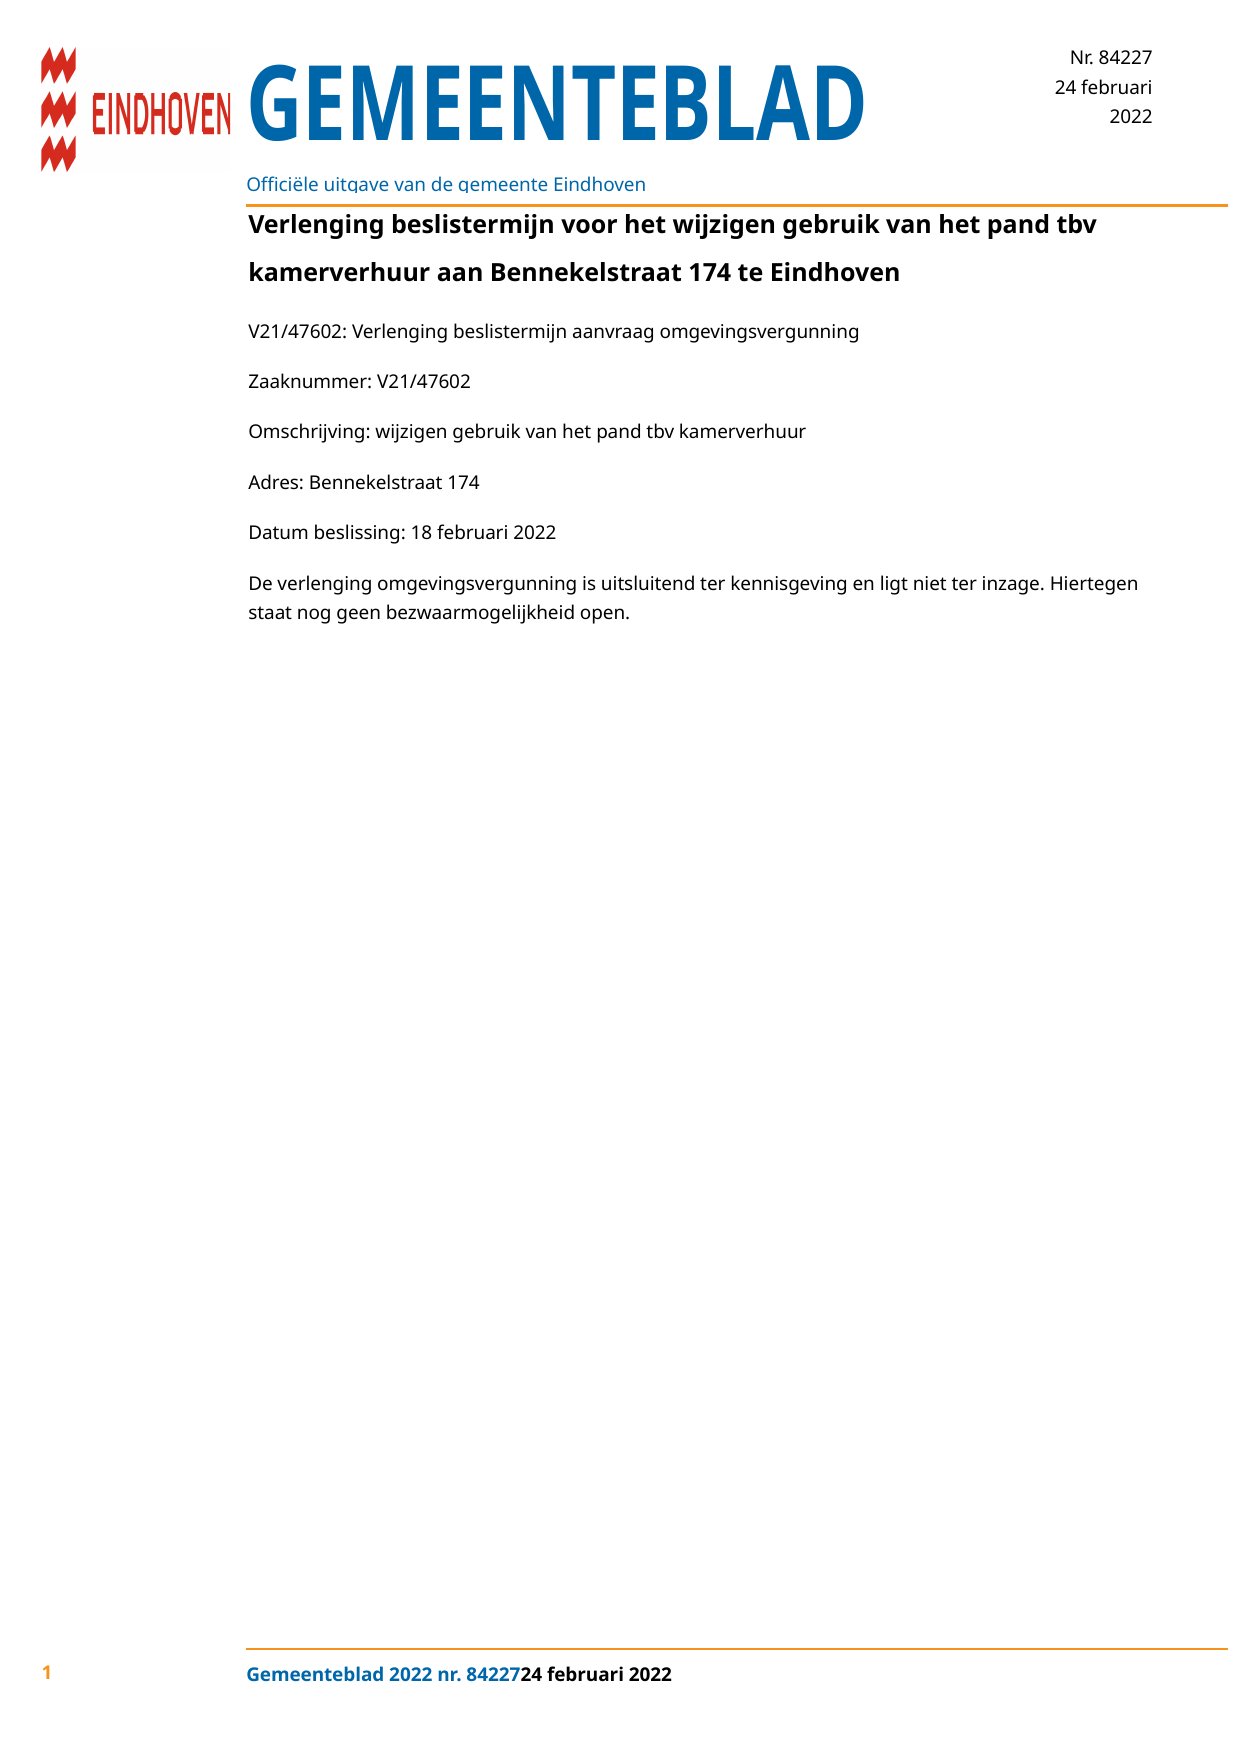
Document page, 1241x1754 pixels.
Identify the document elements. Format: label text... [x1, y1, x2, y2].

text Verlenging beslistermijn voor het wijzigen gebruik van het pand tbv kamerverhuur aan Bennekelstraat 174 te Eindhoven [248, 207, 1152, 288]
text De verlenging omgevingsvergunning is uitsluitend ter kennisgeving en ligt niet ter inzage. Hiertegen staat nog geen bezwaarmogelijkheid open. [248, 570, 1152, 625]
text Zaaknummer: V21/47602 [248, 368, 1152, 394]
text Omschrijving: wijzigen gebruik van het pand tbv kamerverhuur [248, 419, 1152, 444]
picture [41, 47, 231, 172]
text V21/47602: Verlenging beslistermijn aanvraag omgevingsvergunning [248, 318, 1152, 344]
text Adres: Bennekelstraat 174 [248, 469, 1152, 495]
text Datum beslissing: 18 februari 2022 [248, 519, 1152, 545]
